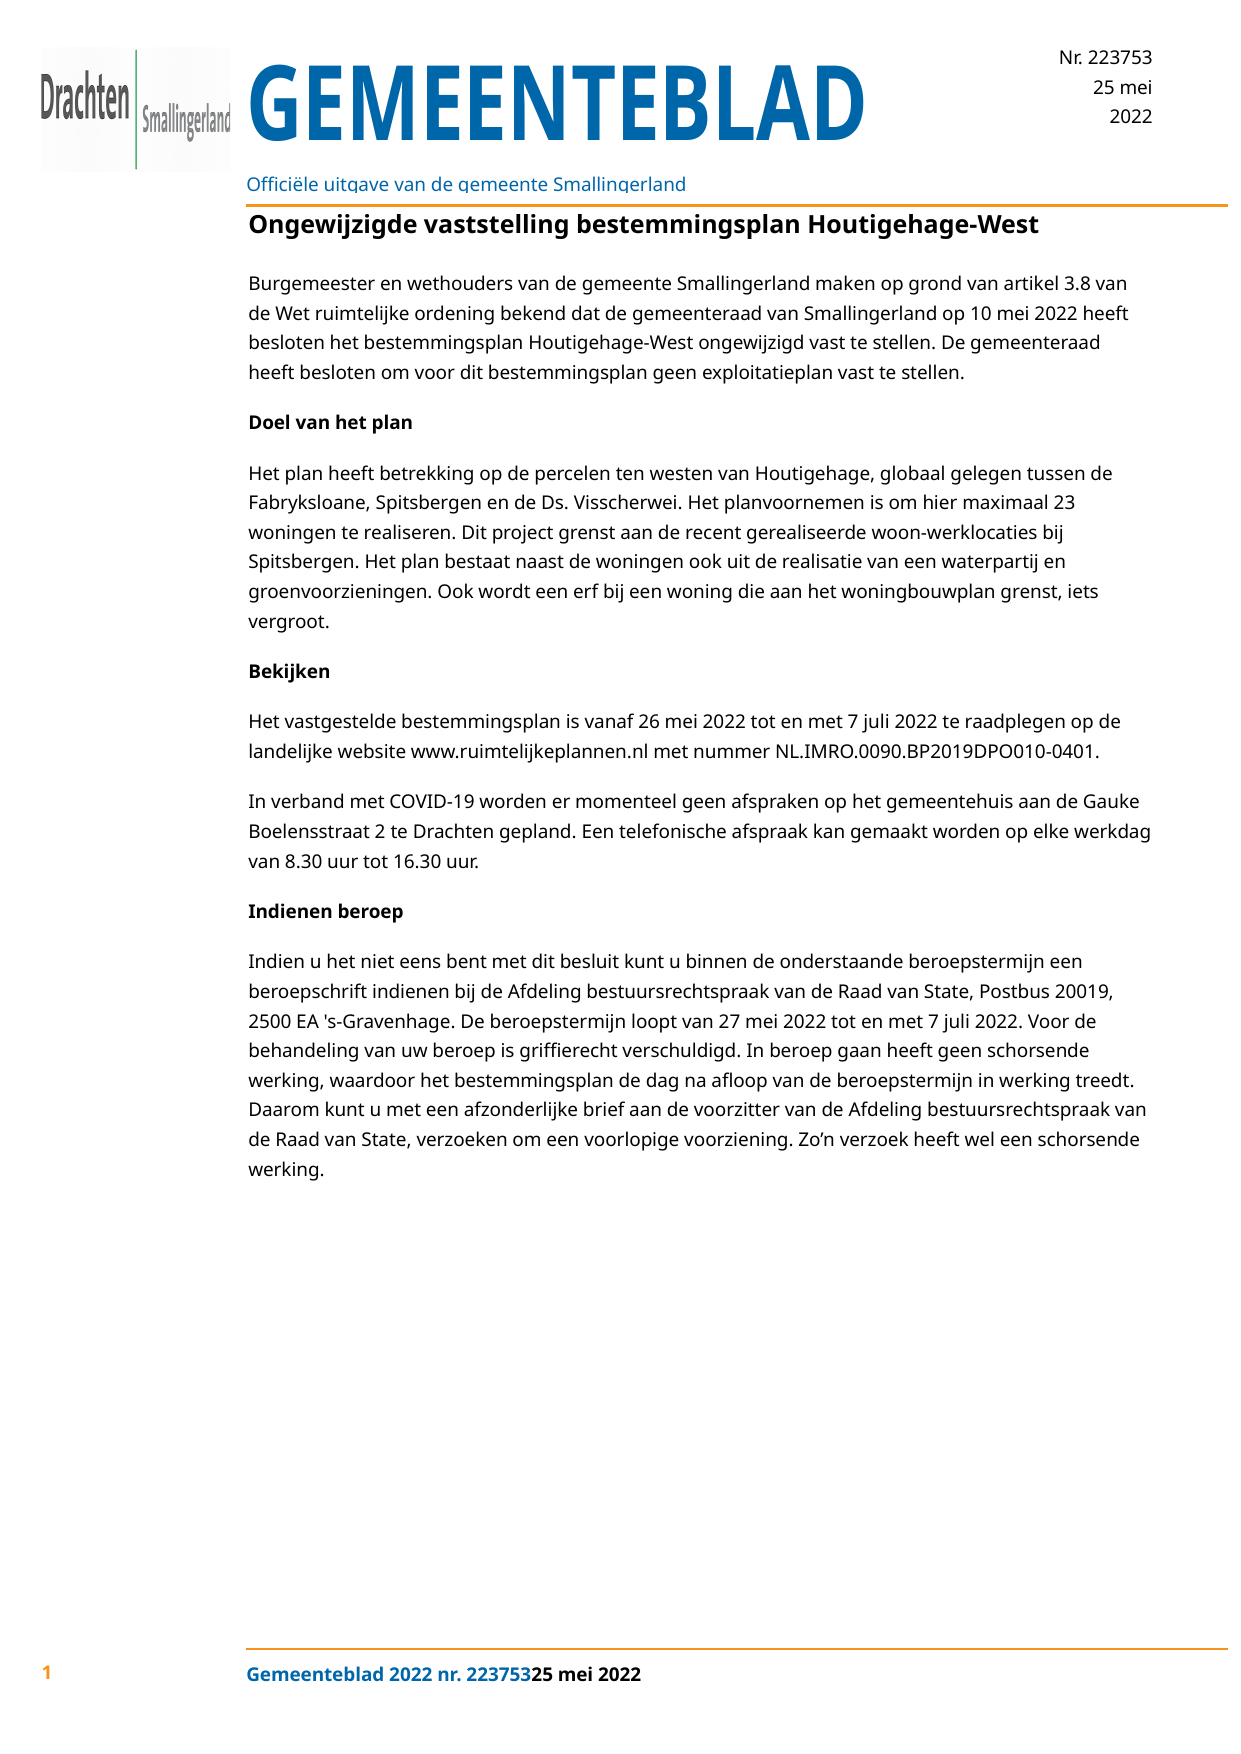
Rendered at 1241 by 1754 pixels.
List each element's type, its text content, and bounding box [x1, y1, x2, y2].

text Bekijken [248, 658, 1152, 684]
text Het plan heeft betrekking op de percelen ten westen van Houtigehage, globaal gelegen tussen de Fabryksloane, Spitsbergen en de Ds. Visscherwei. Het planvoornemen is om hier maximaal 23 woningen te realiseren. Dit project grenst aan de recent gerealiseerde woon-werklocaties bij Spitsbergen. Het plan bestaat naast de woningen ook uit de realisatie van een waterpartij en groenvoorzieningen. Ook wordt een erf bij een woning die aan het woningbouwplan grenst, iets vergroot. [248, 460, 1152, 633]
text Indien u het niet eens bent met dit besluit kunt u binnen de onderstaande beroepstermijn een beroepschrift indienen bij de Afdeling bestuursrechtspraak van de Raad van State, Postbus 20019, 2500 EA 's-Gravenhage. De beroepstermijn loopt van 27 mei 2022 tot en met 7 juli 2022. Voor de behandeling van uw beroep is griffierecht verschuldigd. In beroep gaan heeft geen schorsende werking, waardoor het bestemmingsplan de dag na afloop van de beroepstermijn in werking treedt. Daarom kunt u met een afzonderlijke brief aan de voorzitter van de Afdeling bestuursrechtspraak van de Raad van State, verzoeken om een voorlopige voorziening. Zo’n verzoek heeft wel een schorsende werking. [248, 949, 1152, 1181]
text Burgemeester en wethouders van de gemeente Smallingerland maken op grond van artikel 3.8 van de Wet ruimtelijke ordening bekend dat de gemeenteraad van Smallingerland op 10 mei 2022 heeft besloten het bestemmingsplan Houtigehage-West ongewijzigd vast te stellen. De gemeenteraad heeft besloten om voor dit bestemmingsplan geen exploitatieplan vast te stellen. [248, 270, 1152, 385]
picture [41, 47, 231, 172]
text Indienen beroep [248, 898, 1152, 924]
text Ongewijzigde vaststelling bestemmingsplan Houtigehage-West [248, 207, 1152, 241]
text Het vastgestelde bestemmingsplan is vanaf 26 mei 2022 tot en met 7 juli 2022 te raadplegen op de landelijke website www.ruimtelijkeplannen.nl met nummer NL.IMRO.0090.BP2019DPO010-0401. [248, 709, 1152, 764]
text In verband met COVID-19 worden er momenteel geen afspraken op het gemeentehuis aan de Gauke Boelensstraat 2 te Drachten gepland. Een telefonische afspraak kan gemaakt worden op elke werkdag van 8.30 uur tot 16.30 uur. [248, 789, 1152, 873]
text Doel van het plan [248, 409, 1152, 435]
